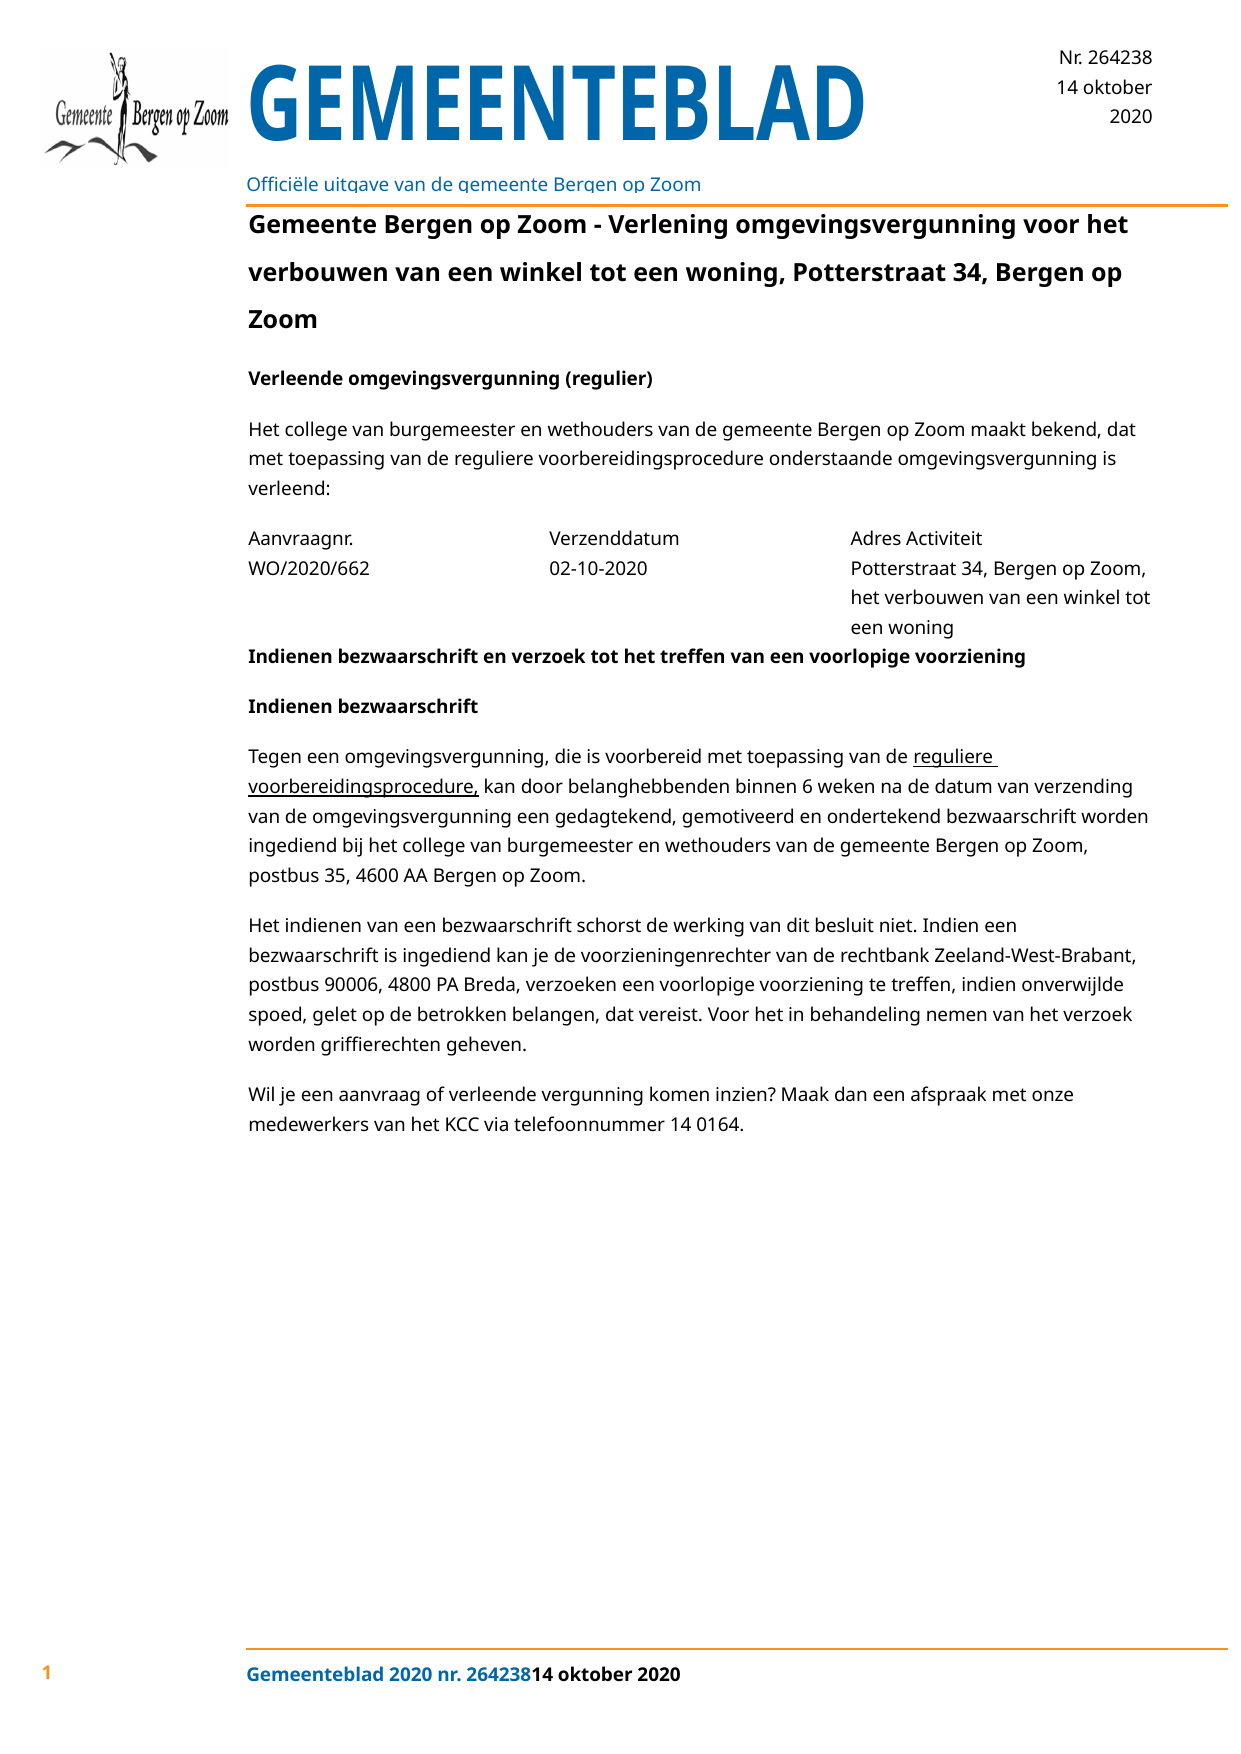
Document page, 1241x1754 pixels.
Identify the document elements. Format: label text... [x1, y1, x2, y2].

text Verleende omgevingsvergunning (regulier) [248, 366, 1152, 391]
text Indienen bezwaarschrift [248, 693, 1152, 719]
text Het indienen van een bezwaarschrift schorst de werking van dit besluit niet. Indien een bezwaarschrift is ingediend kan je de voorzieningenrechter van de rechtbank Zeeland-West-Brabant, postbus 90006, 4800 PA Breda, verzoeken een voorlopige voorziening te treffen, indien onverwijlde spoed, gelet op de betrokken belangen, dat vereist. Voor het in behandeling nemen van het verzoek worden griffierechten geheven. [248, 912, 1152, 1056]
table_header Potterstraat 34, Bergen op Zoom, het verbouwen van een winkel tot een woning [850, 555, 1152, 639]
picture [41, 47, 231, 172]
table_header 02-10-2020 [549, 555, 850, 639]
table_header WO/2020/662 [248, 555, 549, 639]
text Het college van burgemeester en wethouders van de gemeente Bergen op Zoom maakt bekend, dat met toepassing van de reguliere voorbereidingsprocedure onderstaande omgevingsvergunning is verleend: [248, 416, 1152, 501]
text Gemeente Bergen op Zoom - Verlening omgevingsvergunning voor het verbouwen van een winkel tot een woning, Potterstraat 34, Bergen op Zoom [248, 207, 1152, 336]
table_header Adres Activiteit [850, 526, 1152, 551]
text Indienen bezwaarschrift en verzoek tot het treffen van een voorlopige voorziening [248, 643, 1152, 668]
table_header Aanvraagnr. [248, 526, 549, 551]
table_header Verzenddatum [549, 526, 850, 551]
text Tegen een omgevingsvergunning, die is voorbereid met toepassing van de reguliere voorbereidingsprocedure, kan door belanghebbenden binnen 6 weken na de datum van verzending van de omgevingsvergunning een gedagtekend, gemotiveerd en ondertekend bezwaarschrift worden ingediend bij het college van burgemeester en wethouders van de gemeente Bergen op Zoom, postbus 35, 4600 AA Bergen op Zoom. [248, 744, 1152, 888]
text Wil je een aanvraag of verleende vergunning komen inzien? Maak dan een afspraak met onze medewerkers van het KCC via telefoonnummer 14 0164. [248, 1081, 1152, 1136]
